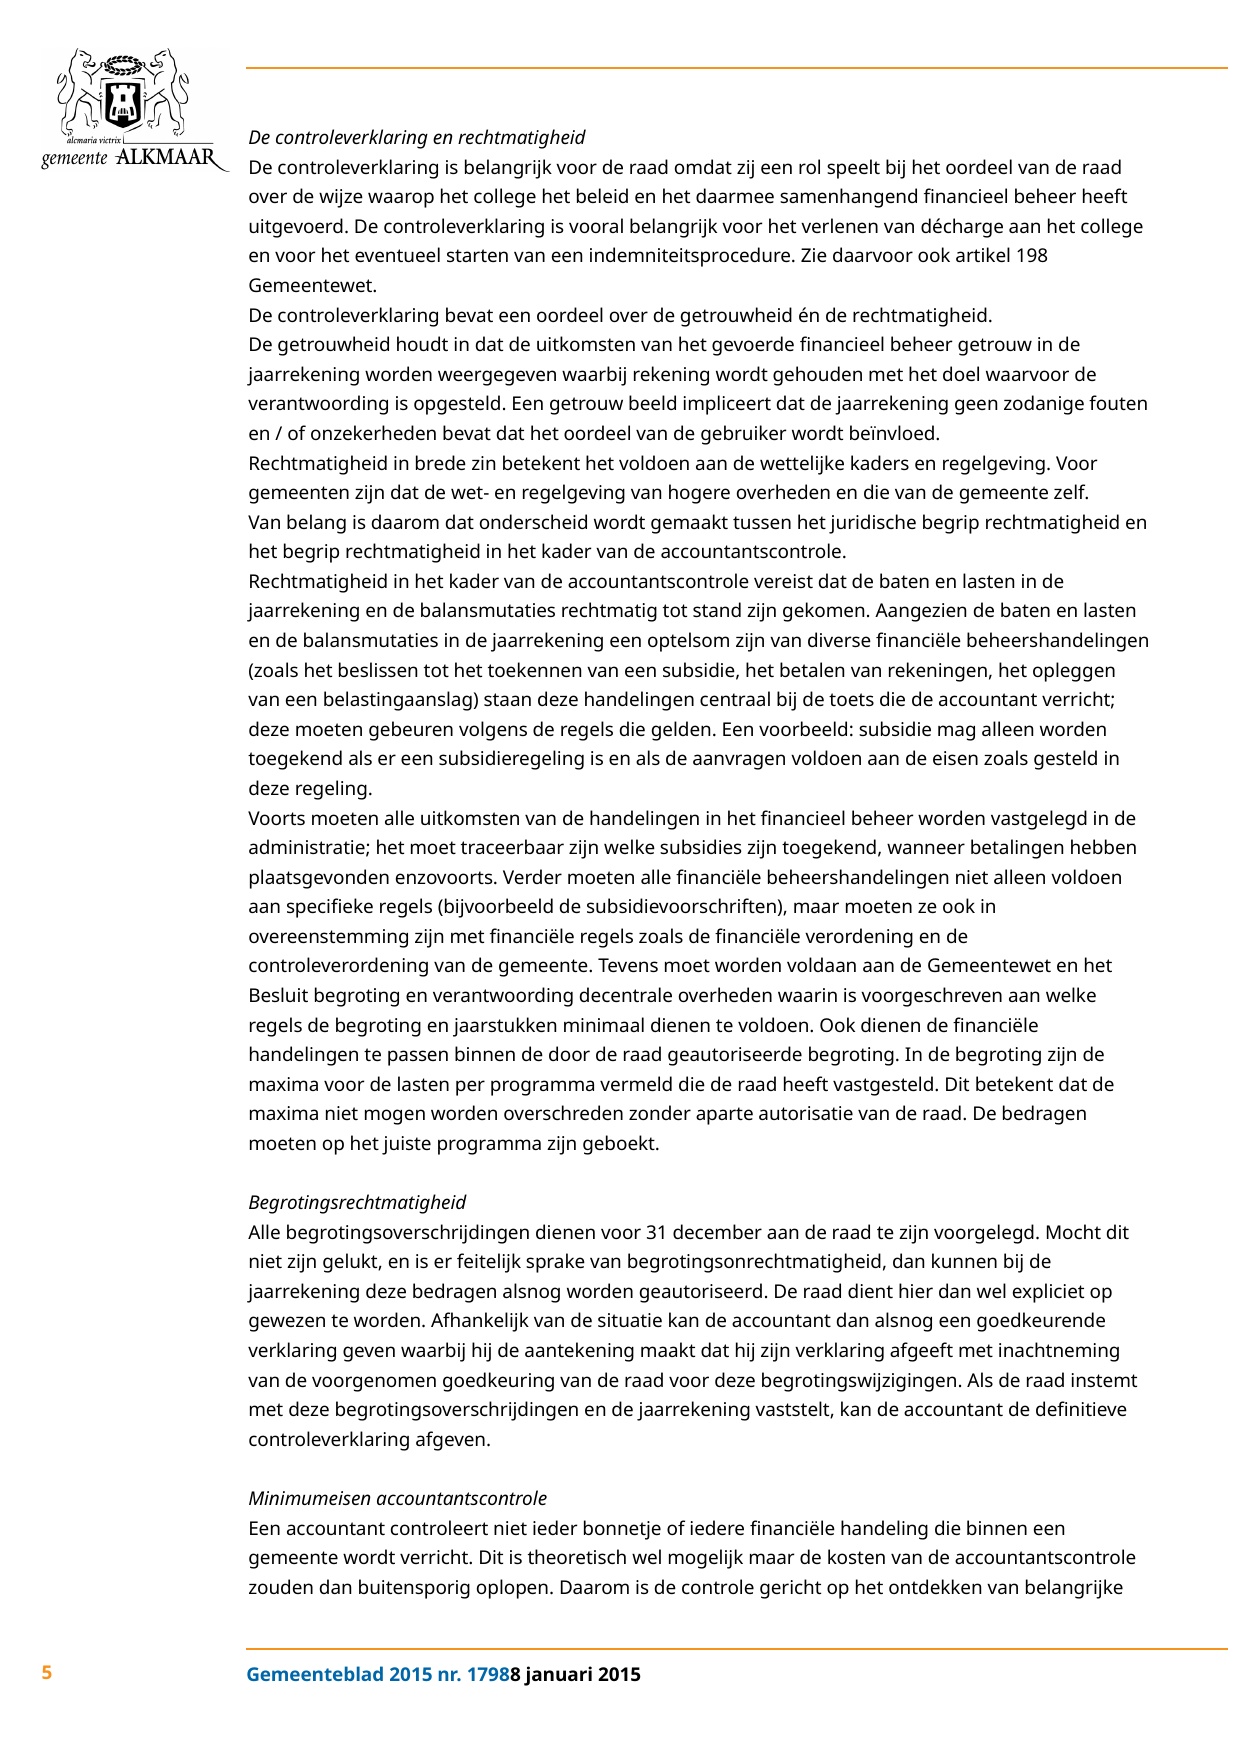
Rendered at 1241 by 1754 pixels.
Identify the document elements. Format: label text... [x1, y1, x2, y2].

text Rechtmatigheid in brede zin betekent het voldoen aan de wettelijke kaders en regelgeving. Voor gemeenten zijn dat de wet- en regelgeving van hogere overheden en die van de gemeente zelf. [248, 450, 1152, 505]
text De controleverklaring is belangrijk voor de raad omdat zij een rol speelt bij het oordeel van de raad over de wijze waarop het college het beleid en het daarmee samenhangend financieel beheer heeft uitgevoerd. De controleverklaring is vooral belangrijk voor het verlenen van décharge aan het college en voor het eventueel starten van een indemniteitsprocedure. Zie daarvoor ook artikel 198 Gemeentewet. [248, 154, 1152, 298]
text De getrouwheid houdt in dat de uitkomsten van het gevoerde financieel beheer getrouw in de jaarrekening worden weergegeven waarbij rekening wordt gehouden met het doel waarvoor de verantwoording is opgesteld. Een getrouw beeld impliceert dat de jaarrekening geen zodanige fouten en / of onzekerheden bevat dat het oordeel van de gebruiker wordt beïnvloed. [248, 331, 1152, 446]
text Rechtmatigheid in het kader van de accountantscontrole vereist dat de baten en lasten in de jaarrekening en de balansmutaties rechtmatig tot stand zijn gekomen. Aangezien de baten en lasten en de balansmutaties in de jaarrekening een optelsom zijn van diverse financiële beheershandelingen (zoals het beslissen tot het toekennen van een subsidie, het betalen van rekeningen, het opleggen van een belastingaanslag) staan deze handelingen centraal bij de toets die de accountant verricht; deze moeten gebeuren volgens de regels die gelden. Een voorbeeld: subsidie mag alleen worden toegekend als er een subsidieregeling is en als de aanvragen voldoen aan de eisen zoals gesteld in deze regeling. [248, 568, 1152, 801]
picture [41, 47, 231, 172]
text Begrotingsrechtmatigheid [248, 1189, 1152, 1215]
text De controleverklaring bevat een oordeel over de getrouwheid én de rechtmatigheid. [248, 302, 1152, 328]
text Een accountant controleert niet ieder bonnetje of iedere financiële handeling die binnen een gemeente wordt verricht. Dit is theoretisch wel mogelijk maar de kosten van de accountantscontrole zouden dan buitensporig oplopen. Daarom is de controle gericht op het ontdekken van belangrijke [248, 1515, 1152, 1600]
text Voorts moeten alle uitkomsten van de handelingen in het financieel beheer worden vastgelegd in de administratie; het moet traceerbaar zijn welke subsidies zijn toegekend, wanneer betalingen hebben plaatsgevonden enzovoorts. Verder moeten alle financiële beheershandelingen niet alleen voldoen aan specifieke regels (bijvoorbeeld de subsidievoorschriften), maar moeten ze ook in overeenstemming zijn met financiële regels zoals de financiële verordening en de controleverordening van de gemeente. Tevens moet worden voldaan aan de Gemeentewet en het Besluit begroting en verantwoording decentrale overheden waarin is voorgeschreven aan welke regels de begroting en jaarstukken minimaal dienen te voldoen. Ook dienen de financiële handelingen te passen binnen de door de raad geautoriseerde begroting. In de begroting zijn de maxima voor de lasten per programma vermeld die de raad heeft vastgesteld. Dit betekent dat de maxima niet mogen worden overschreden zonder aparte autorisatie van de raad. De bedragen moeten op het juiste programma zijn geboekt. [248, 805, 1152, 1156]
text Van belang is daarom dat onderscheid wordt gemaakt tussen het juridische begrip rechtmatigheid en het begrip rechtmatigheid in het kader van de accountantscontrole. [248, 509, 1152, 564]
text Minimumeisen accountantscontrole [248, 1485, 1152, 1511]
text De controleverklaring en rechtmatigheid [248, 124, 1152, 150]
text Alle begrotingsoverschrijdingen dienen voor 31 december aan de raad te zijn voorgelegd. Mocht dit niet zijn gelukt, en is er feitelijk sprake van begrotingsonrechtmatigheid, dan kunnen bij de jaarrekening deze bedragen alsnog worden geautoriseerd. De raad dient hier dan wel expliciet op gewezen te worden. Afhankelijk van de situatie kan de accountant dan alsnog een goedkeurende verklaring geven waarbij hij de aantekening maakt dat hij zijn verklaring afgeeft met inachtneming van de voorgenomen goedkeuring van de raad voor deze begrotingswijzigingen. Als de raad instemt met deze begrotingsoverschrijdingen en de jaarrekening vaststelt, kan de accountant de definitieve controleverklaring afgeven. [248, 1219, 1152, 1452]
